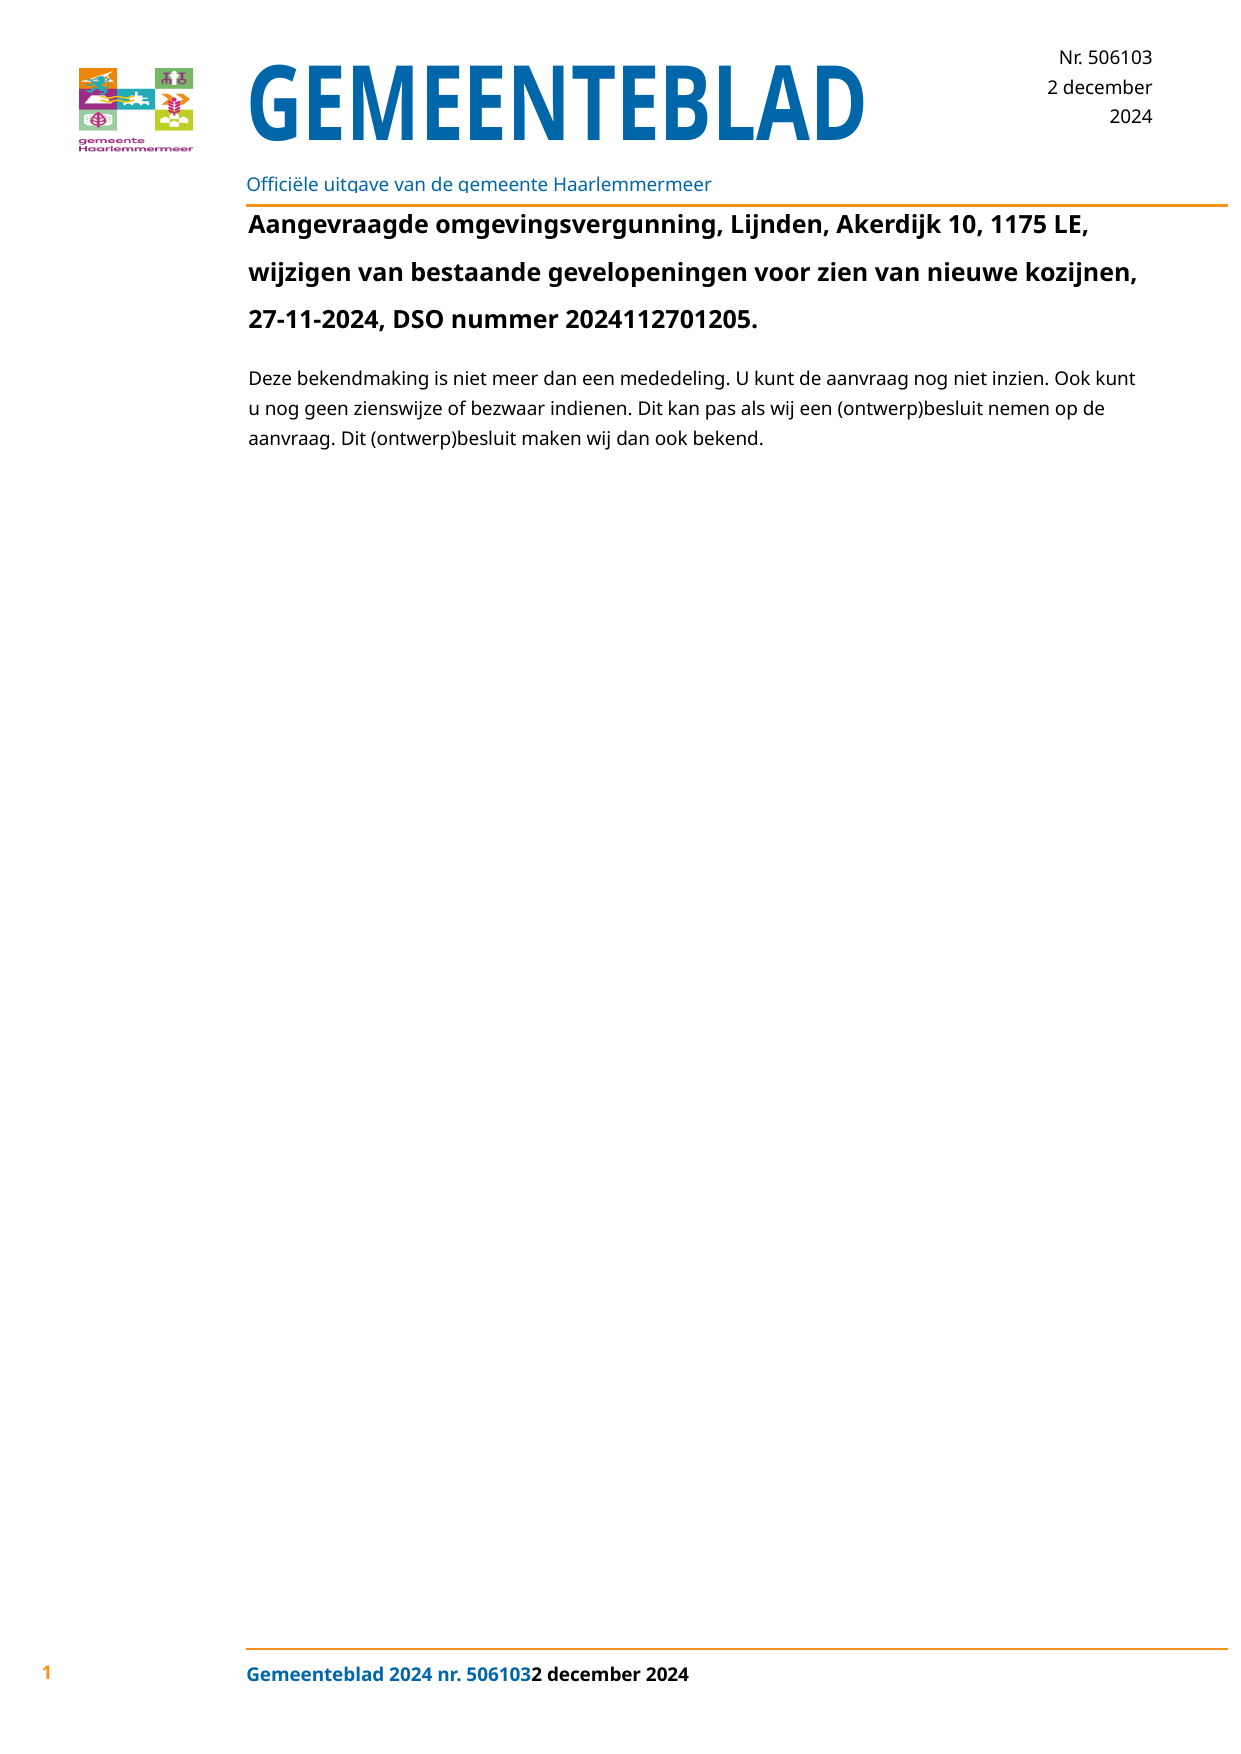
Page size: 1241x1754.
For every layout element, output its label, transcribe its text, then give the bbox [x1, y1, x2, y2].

text Deze bekendmaking is niet meer dan een mededeling. U kunt de aanvraag nog niet inzien. Ook kunt u nog geen zienswijze of bezwaar indienen. Dit kan pas als wij een (ontwerp)besluit nemen op de aanvraag. Dit (ontwerp)besluit maken wij dan ook bekend. [248, 366, 1152, 450]
picture [41, 47, 231, 172]
text Aangevraagde omgevingsvergunning, Lijnden, Akerdijk 10, 1175 LE, wijzigen van bestaande gevelopeningen voor zien van nieuwe kozijnen, 27-11-2024, DSO nummer 2024112701205. [248, 207, 1152, 336]
